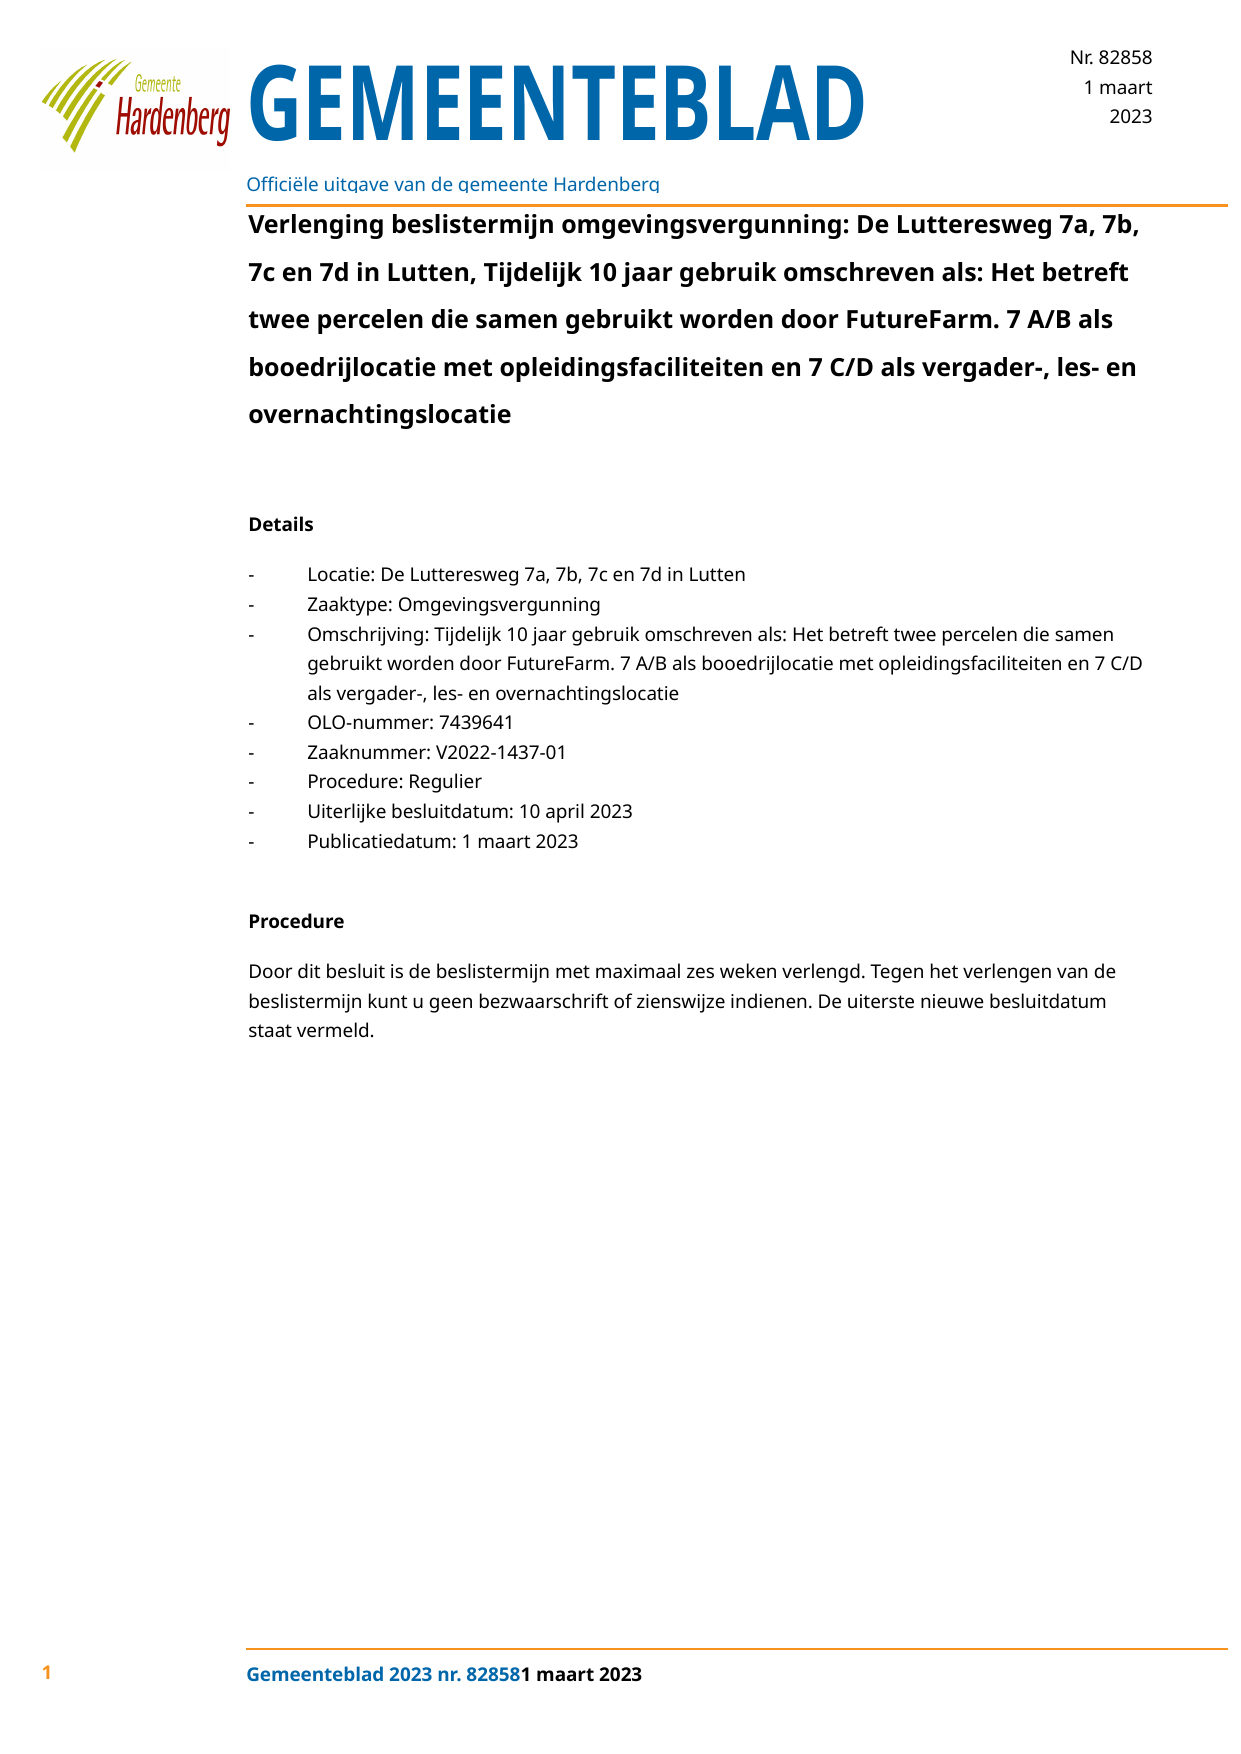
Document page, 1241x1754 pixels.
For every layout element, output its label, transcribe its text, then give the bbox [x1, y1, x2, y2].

list Publicatiedatum: 1 maart 2023 [248, 828, 1152, 853]
text Verlenging beslistermijn omgevingsvergunning: De Lutteresweg 7a, 7b, 7c en 7d in Lutten, Tijdelijk 10 jaar gebruik omschreven als: Het betreft twee percelen die samen gebruikt worden door FutureFarm. 7 A/B als booedrijlocatie met opleidingsfaciliteiten en 7 C/D als vergader-, les- en overnachtingslocatie [248, 207, 1152, 431]
list Locatie: De Lutteresweg 7a, 7b, 7c en 7d in Lutten [248, 562, 1152, 587]
list Zaaktype: Omgevingsvergunning [248, 591, 1152, 617]
list Procedure: Regulier [248, 769, 1152, 794]
list Zaaknummer: V2022-1437-01 [248, 739, 1152, 765]
text Door dit besluit is de beslistermijn met maximaal zes weken verlengd. Tegen het verlengen van de beslistermijn kunt u geen bezwaarschrift of zienswijze indienen. De uiterste nieuwe besluitdatum staat vermeld. [248, 958, 1152, 1043]
text Procedure [248, 908, 1152, 933]
picture [41, 47, 231, 172]
list Omschrijving: Tijdelijk 10 jaar gebruik omschreven als: Het betreft twee percelen die samen gebruikt worden door FutureFarm. 7 A/B als booedrijlocatie met opleidingsfaciliteiten en 7 C/D als vergader-, les- en overnachtingslocatie [248, 621, 1152, 706]
list OLO-nummer: 7439641 [248, 709, 1152, 735]
list Uiterlijke besluitdatum: 10 april 2023 [248, 798, 1152, 824]
text Details [248, 511, 1152, 537]
